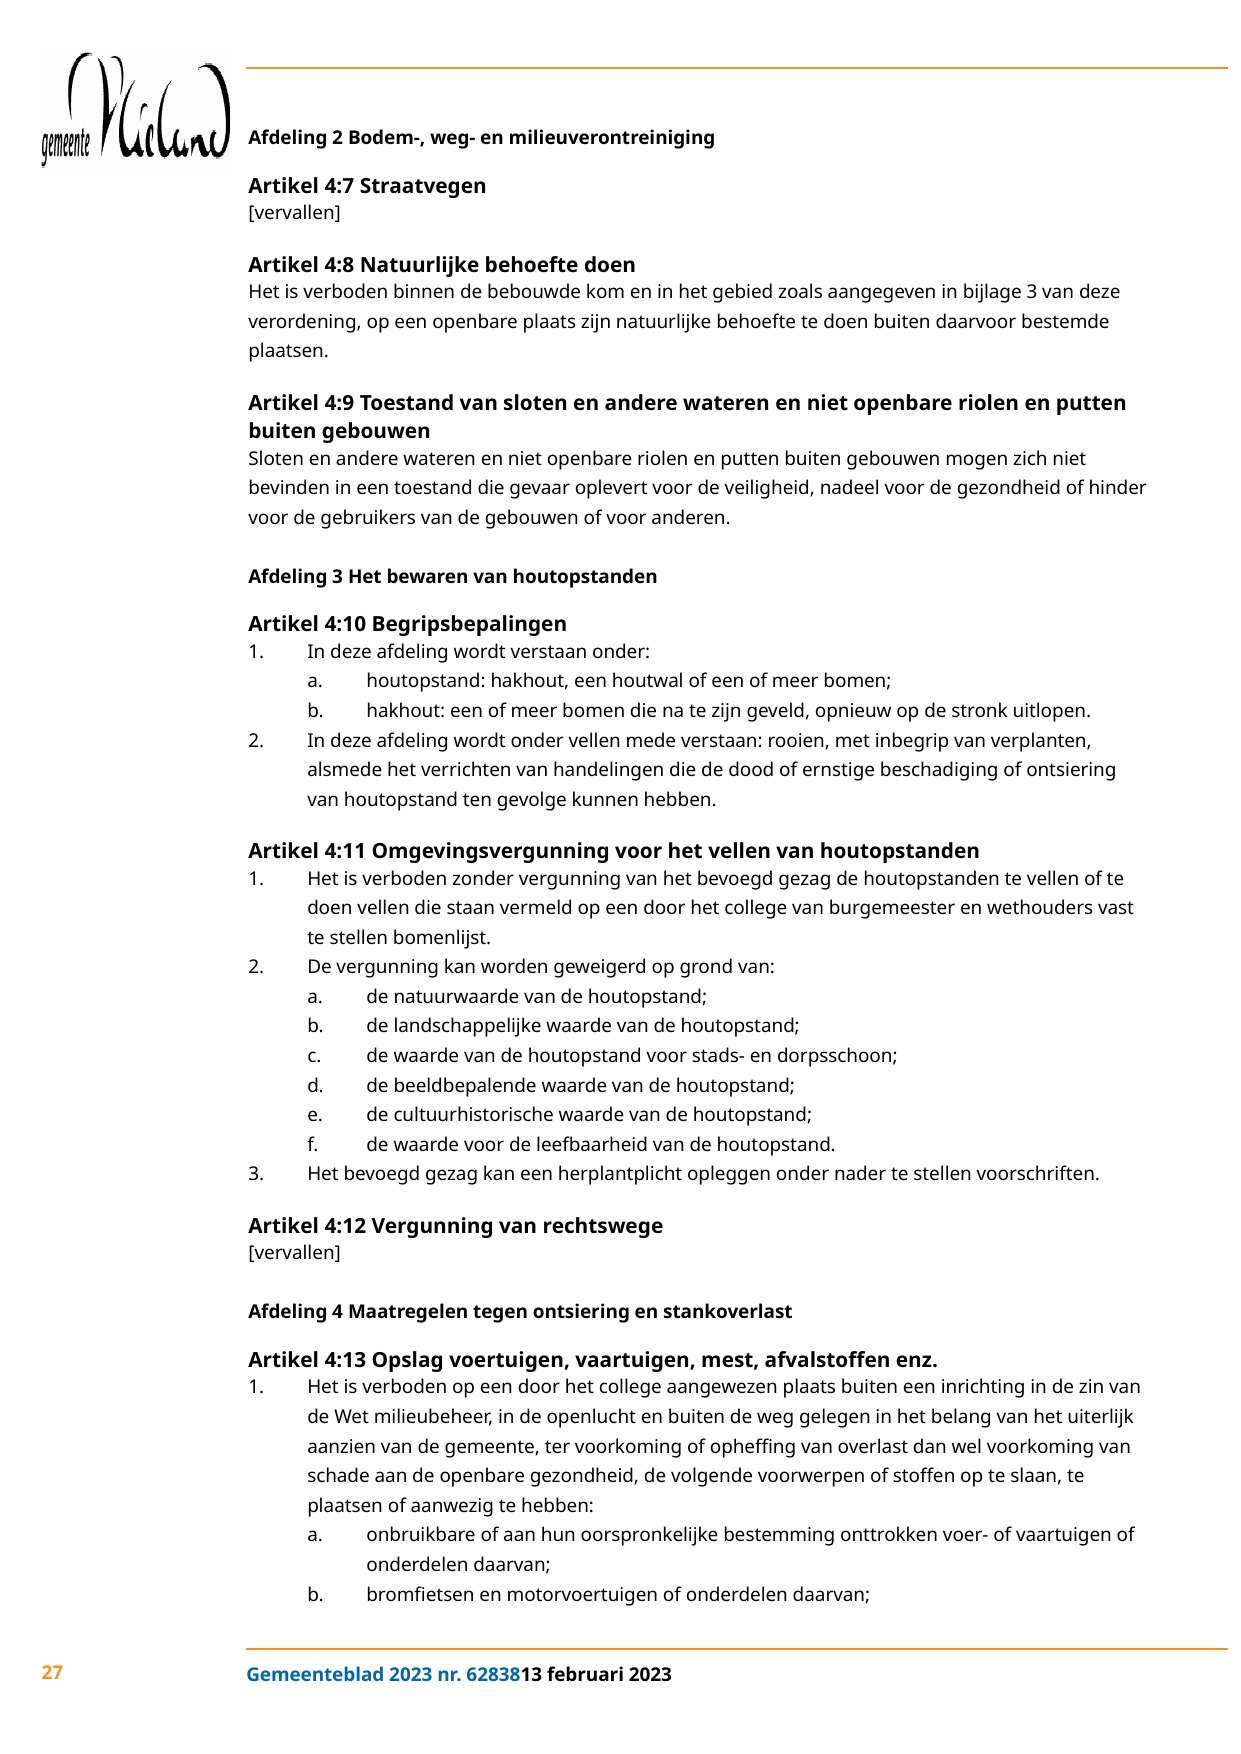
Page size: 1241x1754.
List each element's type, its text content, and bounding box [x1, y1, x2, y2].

text Artikel 4:8 Natuurlijke behoefte doen [248, 250, 1152, 278]
list de natuurwaarde van de houtopstand; [307, 983, 1152, 1009]
list de cultuurhistorische waarde van de houtopstand; [307, 1101, 1152, 1127]
list de waarde voor de leefbaarheid van de houtopstand. [307, 1131, 1152, 1157]
list de landschappelijke waarde van de houtopstand; [307, 1013, 1152, 1038]
text Artikel 4:13 Opslag voertuigen, vaartuigen, mest, afvalstoffen enz. [248, 1345, 1152, 1374]
text Het is verboden binnen de bebouwde kom en in het gebied zoals aangegeven in bijlage 3 van deze verordening, op een openbare plaats zijn natuurlijke behoefte te doen buiten daarvoor bestemde plaatsen. [248, 278, 1152, 363]
list de beeldbepalende waarde van de houtopstand; [307, 1072, 1152, 1098]
text Artikel 4:11 Omgevingsvergunning voor het vellen van houtopstanden [248, 836, 1152, 865]
text Artikel 4:12 Vergunning van rechtswege [248, 1211, 1152, 1239]
list bromfietsen en motorvoertuigen of onderdelen daarvan; [307, 1581, 1152, 1606]
text Artikel 4:10 Begripsbepalingen [248, 609, 1152, 638]
text Sloten en andere wateren en niet openbare riolen en putten buiten gebouwen mogen zich niet bevinden in een toestand die gevaar oplevert voor de veiligheid, nadeel voor de gezondheid of hinder voor de gebruikers van de gebouwen of voor anderen. [248, 445, 1152, 529]
list Het bevoegd gezag kan een herplantplicht opleggen onder nader te stellen voorschriften. [248, 1161, 1152, 1186]
list Het is verboden zonder vergunning van het bevoegd gezag de houtopstanden te vellen of te doen vellen die staan vermeld op een door het college van burgemeester en wethouders vast te stellen bomenlijst. [248, 865, 1152, 950]
list In deze afdeling wordt onder vellen mede verstaan: rooien, met inbegrip van verplanten, alsmede het verrichten van handelingen die de dood of ernstige beschadiging of ontsiering van houtopstand ten gevolge kunnen hebben. [248, 727, 1152, 812]
list hakhout: een of meer bomen die na te zijn geveld, opnieuw op de stronk uitlopen. [307, 697, 1152, 723]
list De vergunning kan worden geweigerd op grond van: [248, 953, 1152, 979]
text Afdeling 2 Bodem-, weg- en milieuverontreiniging [248, 124, 1152, 150]
text Artikel 4:7 Straatvegen [248, 171, 1152, 199]
list onbruikbare of aan hun oorspronkelijke bestemming onttrokken voer- of vaartuigen of onderdelen daarvan; [307, 1522, 1152, 1577]
text Afdeling 3 Het bewaren van houtopstanden [248, 563, 1152, 589]
list In deze afdeling wordt verstaan onder: [248, 638, 1152, 664]
picture [41, 47, 231, 172]
text [vervallen] [248, 1239, 1152, 1265]
text Afdeling 4 Maatregelen tegen ontsiering en stankoverlast [248, 1299, 1152, 1324]
list houtopstand: hakhout, een houtwal of een of meer bomen; [307, 668, 1152, 693]
list Het is verboden op een door het college aangewezen plaats buiten een inrichting in de zin van de Wet milieubeheer, in de openlucht en buiten de weg gelegen in het belang van het uiterlijk aanzien van de gemeente, ter voorkoming of opheffing van overlast dan wel voorkoming van schade aan de openbare gezondheid, de volgende voorwerpen of stoffen op te slaan, te plaatsen of aanwezig te hebben: [248, 1374, 1152, 1518]
list de waarde van de houtopstand voor stads- en dorpsschoon; [307, 1042, 1152, 1068]
text Artikel 4:9 Toestand van sloten en andere wateren en niet openbare riolen en putten buiten gebouwen [248, 388, 1152, 445]
text [vervallen] [248, 199, 1152, 225]
